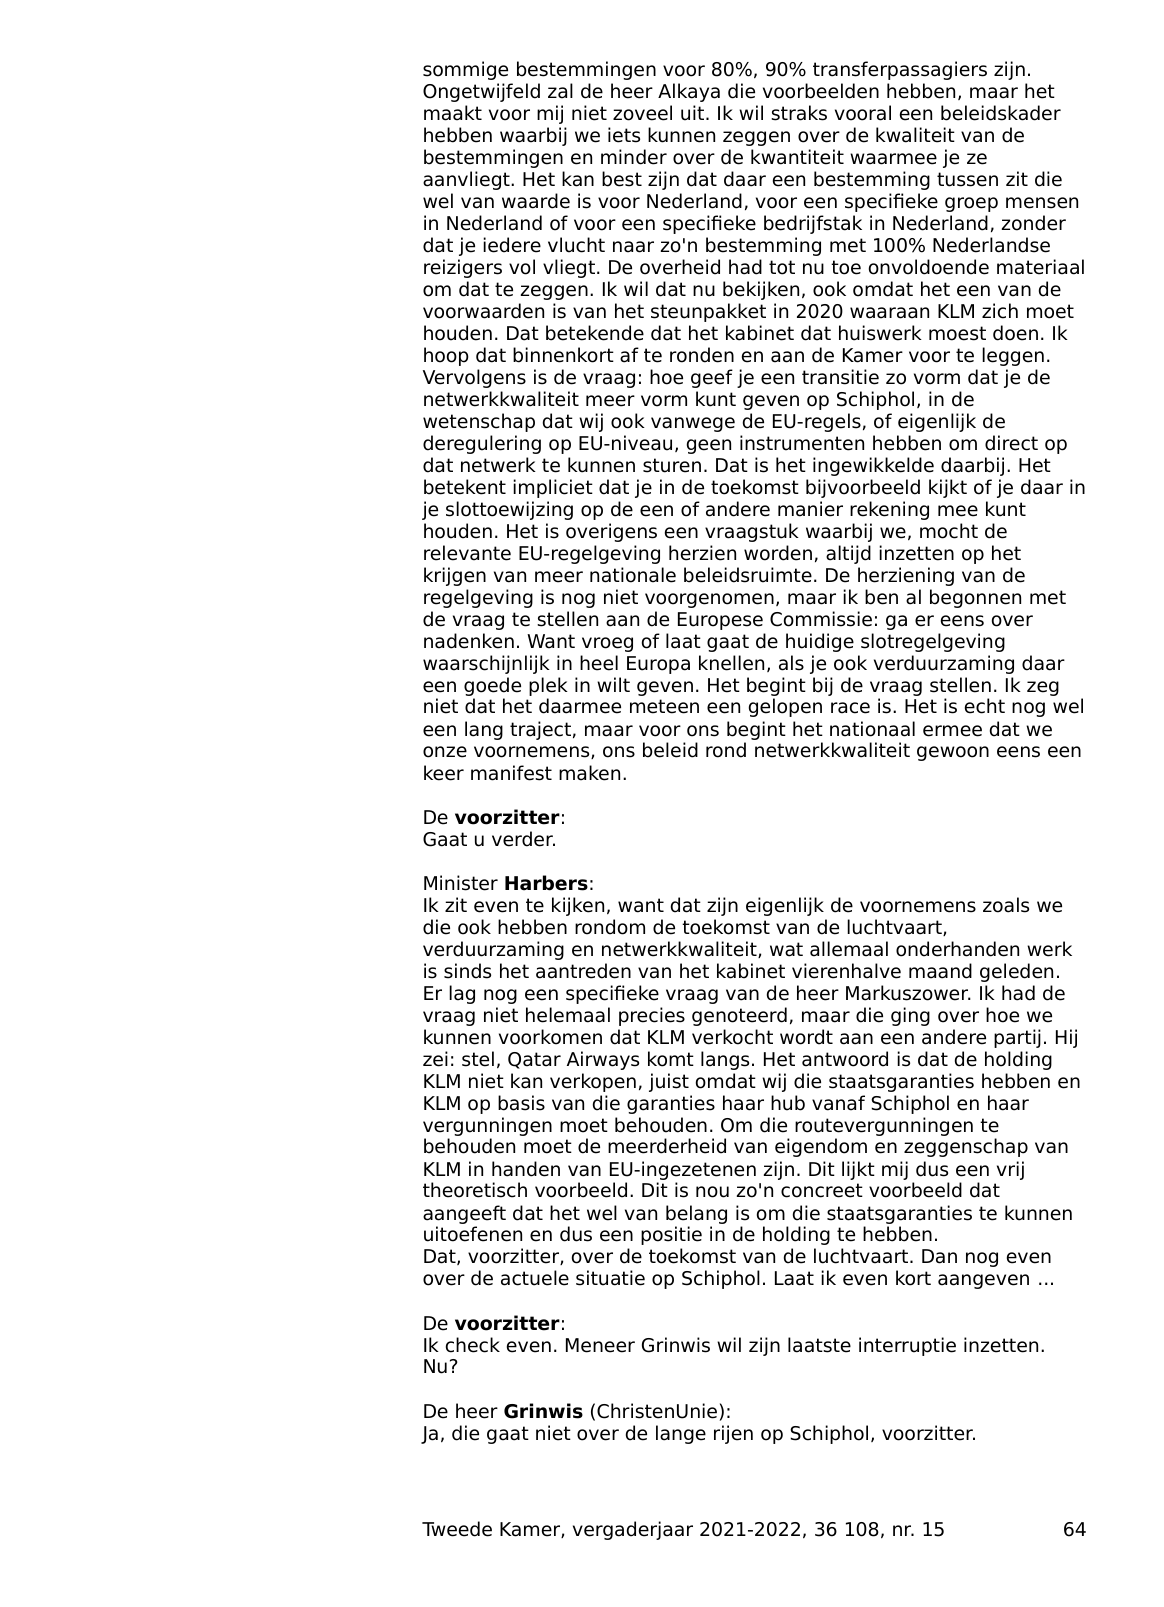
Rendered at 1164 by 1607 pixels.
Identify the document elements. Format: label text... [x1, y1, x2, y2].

text De voorzitter: [422, 807, 1087, 828]
text De voorzitter: [422, 1312, 1087, 1334]
text Er lag nog een specifieke vraag van de heer Markuszower. Ik had de vraag niet helemaal precies genoteerd, maar die ging over hoe we kunnen voorkomen dat KLM verkocht wordt aan een andere partij. Hij zei: stel, Qatar Airways komt langs. Het antwoord is dat de holding KLM niet kan verkopen, juist omdat wij die staatsgaranties hebben en KLM op basis van die garanties haar hub vanaf Schiphol en haar vergunningen moet behouden. Om die routevergunningen te behouden moet de meerderheid van eigendom en zeggenschap van KLM in handen van EU-ingezetenen zijn. Dit lijkt mij dus een vrij theoretisch voorbeeld. Dit is nou zo'n concreet voorbeeld dat aangeeft dat het wel van belang is om die staatsgaranties te kunnen uitoefenen en dus een positie in de holding te hebben. [422, 983, 1087, 1246]
text Vervolgens is de vraag: hoe geef je een transitie zo vorm dat je de netwerkkwaliteit meer vorm kunt geven op Schiphol, in de wetenschap dat wij ook vanwege de EU-regels, of eigenlijk de deregulering op EU-niveau, geen instrumenten hebben om direct op dat netwerk te kunnen sturen. Dat is het ingewikkelde daarbij. Het betekent impliciet dat je in de toekomst bijvoorbeeld kijkt of je daar in je slottoewijzing op de een of andere manier rekening mee kunt houden. Het is overigens een vraagstuk waarbij we, mocht de relevante EU-regelgeving herzien worden, altijd inzetten op het krijgen van meer nationale beleidsruimte. De herziening van de regelgeving is nog niet voorgenomen, maar ik ben al begonnen met de vraag te stellen aan de Europese Commissie: ga er eens over nadenken. Want vroeg of laat gaat de huidige slotregelgeving waarschijnlijk in heel Europa knellen, als je ook verduurzaming daar een goede plek in wilt geven. Het begint bij de vraag stellen. Ik zeg niet dat het daarmee meteen een gelopen race is. Het is echt nog wel een lang traject, maar voor ons begint het nationaal ermee dat we onze voornemens, ons beleid rond netwerkkwaliteit gewoon eens een keer manifest maken. [422, 367, 1087, 784]
text Ja, die gaat niet over de lange rijen op Schiphol, voorzitter. [422, 1423, 1087, 1444]
text Dat, voorzitter, over de toekomst van de luchtvaart. Dan nog even over de actuele situatie op Schiphol. Laat ik even kort aangeven ... [422, 1246, 1087, 1290]
text De heer Grinwis (ChristenUnie): [422, 1401, 1087, 1423]
text Ik check even. Meneer Grinwis wil zijn laatste interruptie inzetten. Nu? [422, 1334, 1087, 1378]
text Gaat u verder. [422, 828, 1087, 851]
text sommige bestemmingen voor 80%, 90% transferpassagiers zijn. Ongetwijfeld zal de heer Alkaya die voorbeelden hebben, maar het maakt voor mij niet zoveel uit. Ik wil straks vooral een beleidskader hebben waarbij we iets kunnen zeggen over de kwaliteit van de bestemmingen en minder over de kwantiteit waarmee je ze aanvliegt. Het kan best zijn dat daar een bestemming tussen zit die wel van waarde is voor Nederland, voor een specifieke groep mensen in Nederland of voor een specifieke bedrijfstak in Nederland, zonder dat je iedere vlucht naar zo'n bestemming met 100% Nederlandse reizigers vol vliegt. De overheid had tot nu toe onvoldoende materiaal om dat te zeggen. Ik wil dat nu bekijken, ook omdat het een van de voorwaarden is van het steunpakket in 2020 waaraan KLM zich moet houden. Dat betekende dat het kabinet dat huiswerk moest doen. Ik hoop dat binnenkort af te ronden en aan de Kamer voor te leggen. [422, 59, 1087, 367]
text Ik zit even te kijken, want dat zijn eigenlijk de voornemens zoals we die ook hebben rondom de toekomst van de luchtvaart, verduurzaming en netwerkkwaliteit, wat allemaal onderhanden werk is sinds het aantreden van het kabinet vierenhalve maand geleden. [422, 895, 1087, 983]
text Minister Harbers: [422, 873, 1087, 895]
